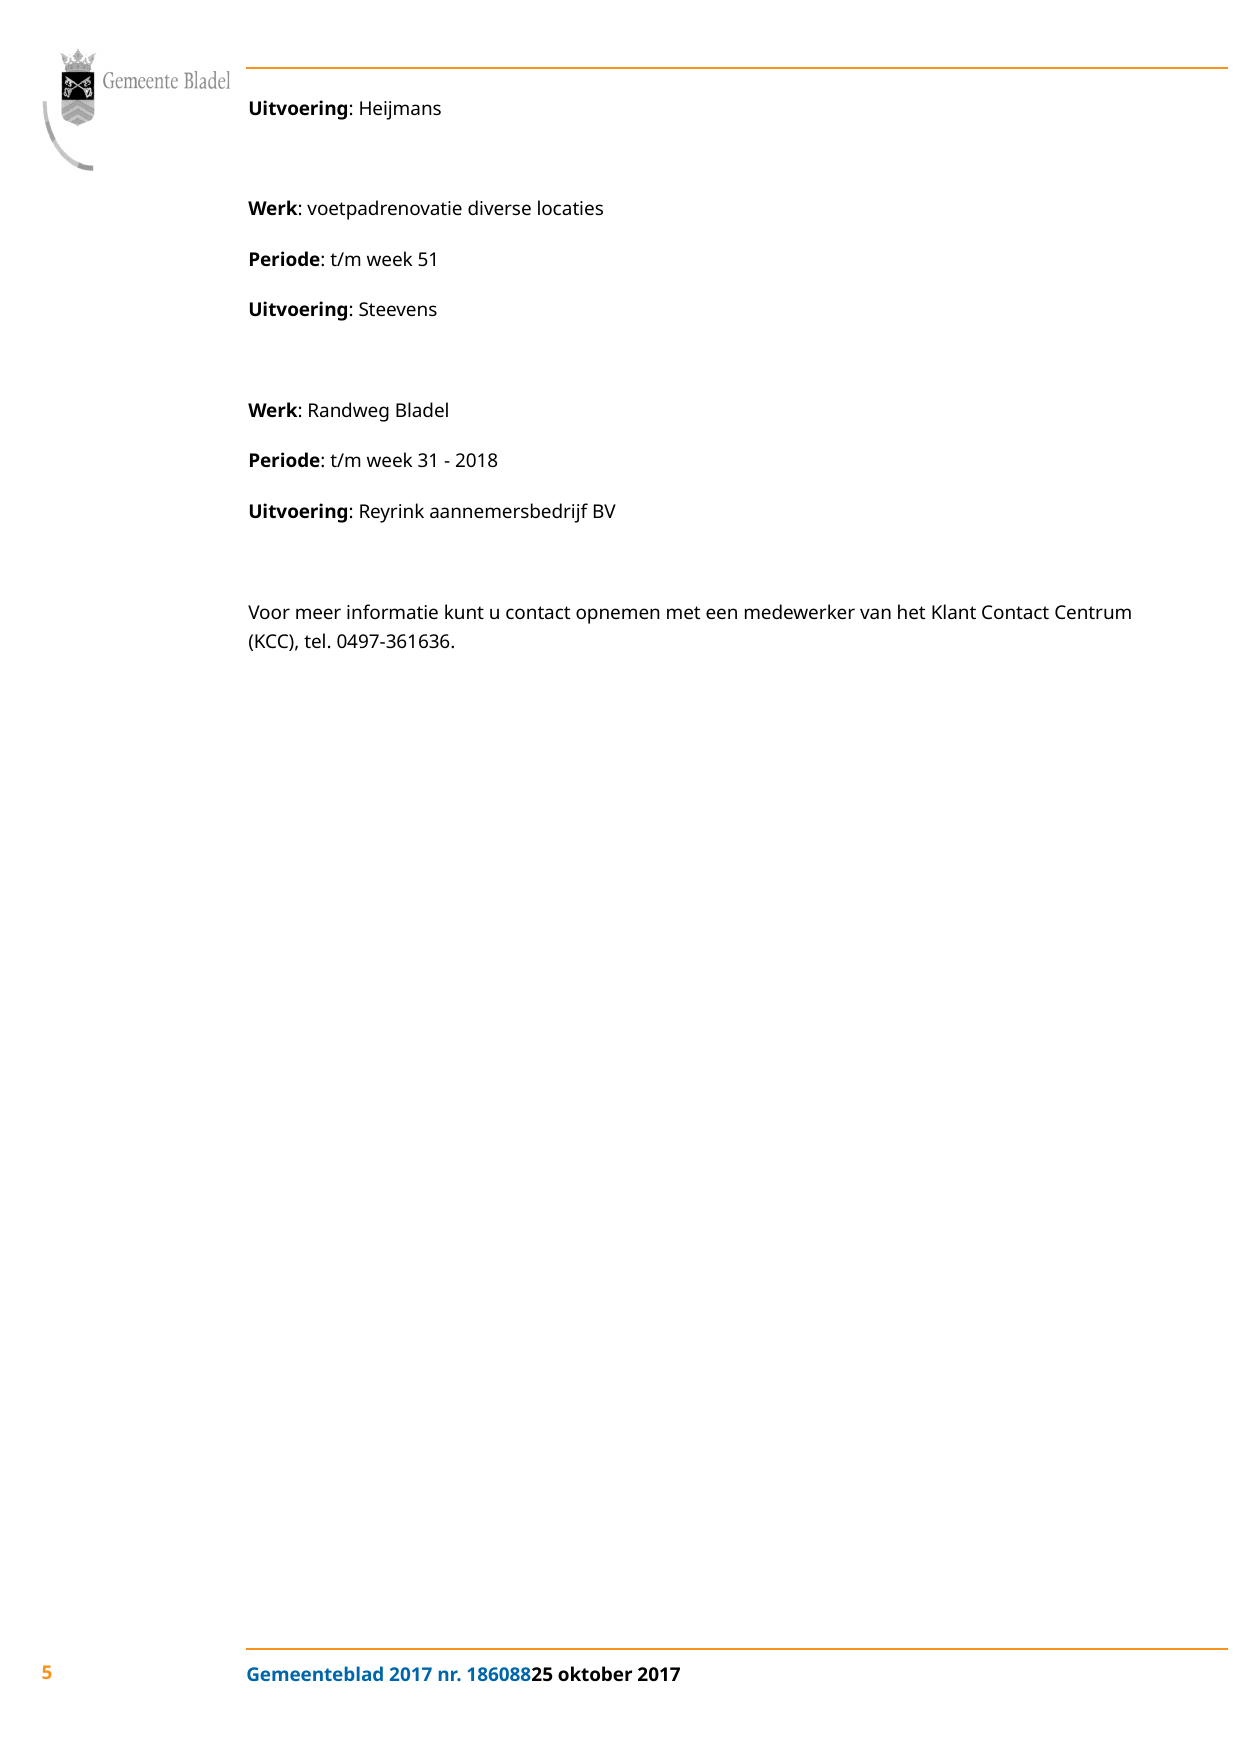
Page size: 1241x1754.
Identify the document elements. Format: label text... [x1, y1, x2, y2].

text Uitvoering: Steevens [248, 296, 1152, 322]
text Uitvoering: Heijmans [248, 95, 1152, 121]
text Werk: voetpadrenovatie diverse locaties [248, 196, 1152, 221]
text Werk: Randweg Bladel [248, 397, 1152, 423]
text Periode: t/m week 31 - 2018 [248, 448, 1152, 473]
picture [41, 47, 231, 172]
text Periode: t/m week 51 [248, 246, 1152, 272]
text Voor meer informatie kunt u contact opnemen met een medewerker van het Klant Contact Centrum (KCC), tel. 0497-361636. [248, 599, 1152, 654]
text Uitvoering: Reyrink aannemersbedrijf BV [248, 498, 1152, 524]
